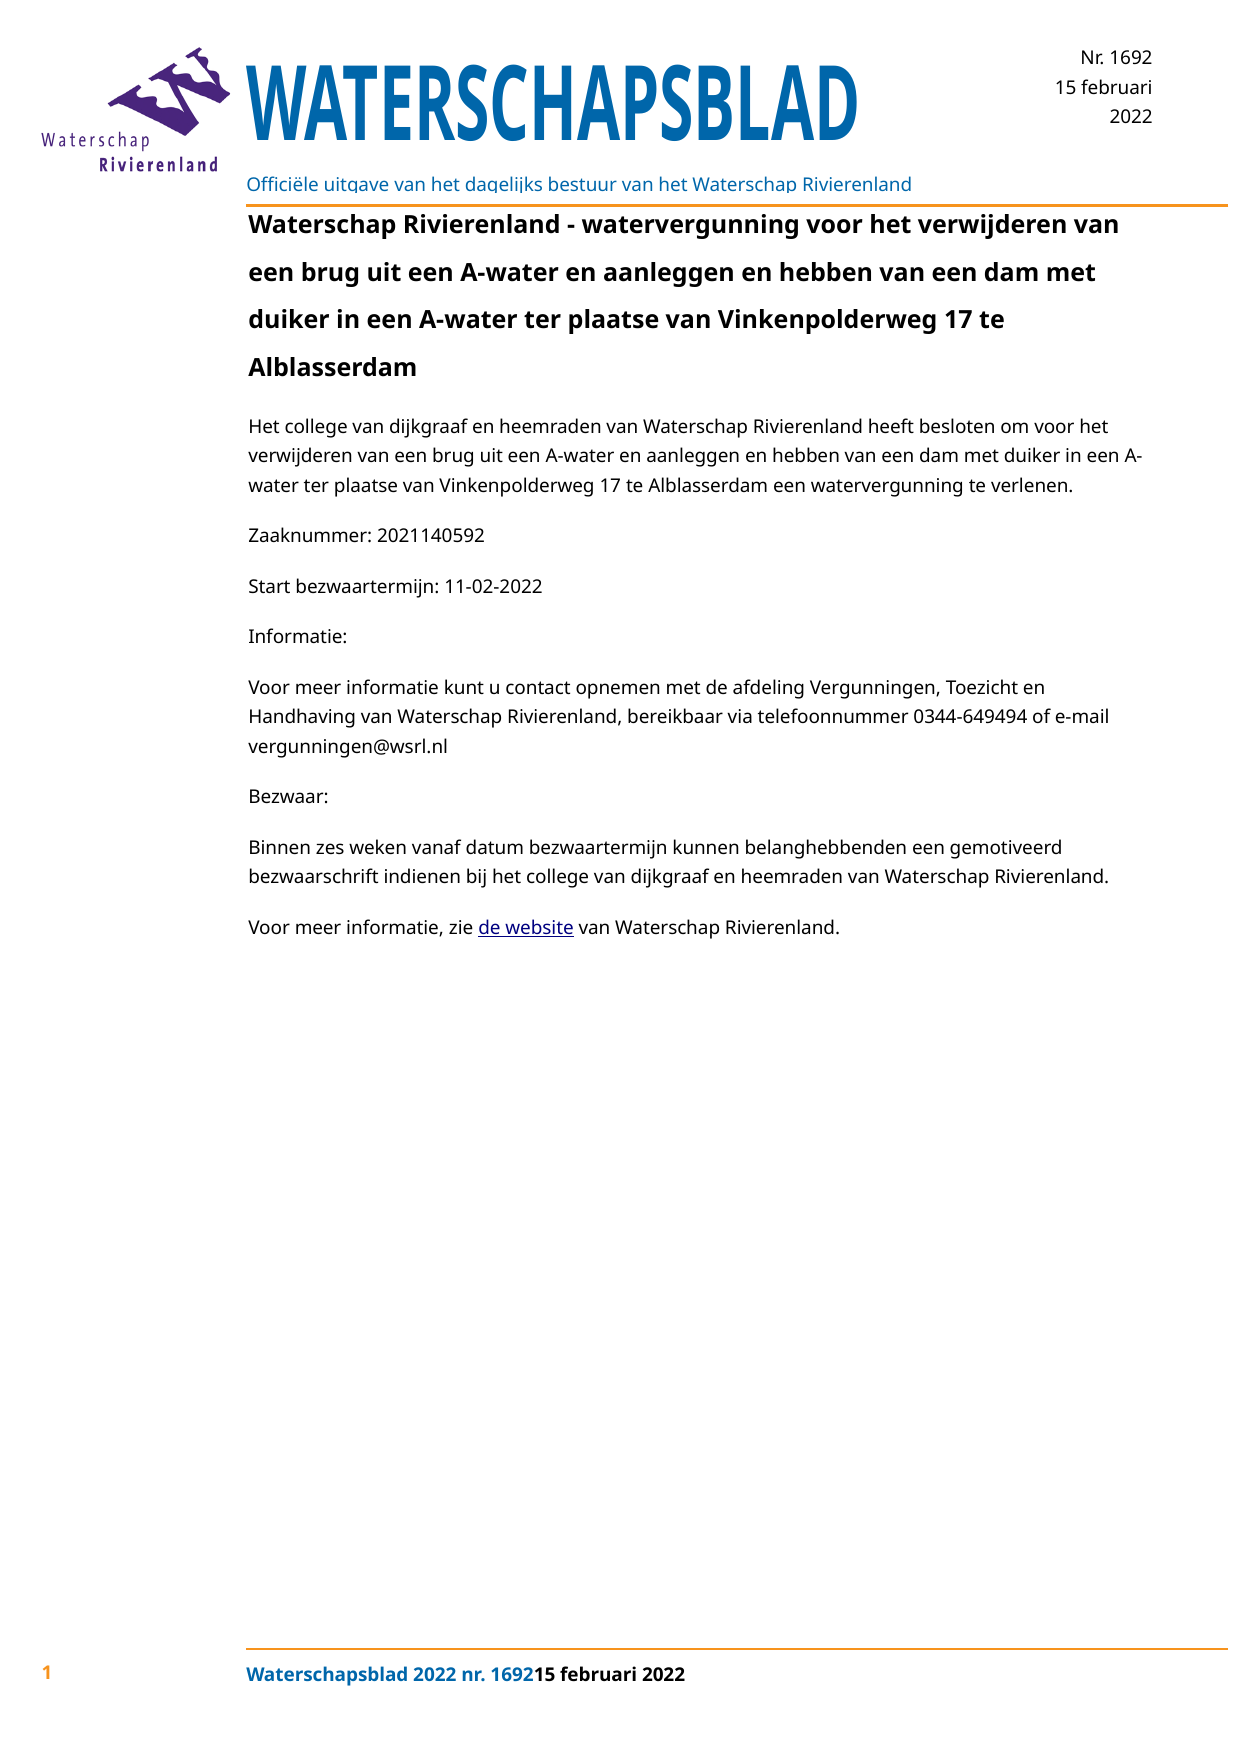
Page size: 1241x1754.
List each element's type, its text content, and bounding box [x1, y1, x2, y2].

text Informatie: [248, 623, 1152, 649]
text Zaaknummer: 2021140592 [248, 523, 1152, 548]
text Bezwaar: [248, 783, 1152, 809]
text Voor meer informatie kunt u contact opnemen met de afdeling Vergunningen, Toezicht en Handhaving van Waterschap Rivierenland, bereikbaar via telefoonnummer 0344-649494 of e-mail vergunningen@wsrl.nl [248, 674, 1152, 759]
text Het college van dijkgraaf en heemraden van Waterschap Rivierenland heeft besloten om voor het verwijderen van een brug uit een A-water en aanleggen en hebben van een dam met duiker in een A-water ter plaatse van Vinkenpolderweg 17 te Alblasserdam een watervergunning te verlenen. [248, 413, 1152, 498]
text Waterschap Rivierenland - watervergunning voor het verwijderen van een brug uit een A-water en aanleggen en hebben van een dam met duiker in een A-water ter plaatse van Vinkenpolderweg 17 te Alblasserdam [248, 207, 1152, 384]
text Voor meer informatie, zie de website van Waterschap Rivierenland. [248, 914, 1152, 940]
text Binnen zes weken vanaf datum bezwaartermijn kunnen belanghebbenden een gemotiveerd bezwaarschrift indienen bij het college van dijkgraaf en heemraden van Waterschap Rivierenland. [248, 834, 1152, 889]
picture [41, 47, 231, 172]
text Start bezwaartermijn: 11-02-2022 [248, 573, 1152, 599]
